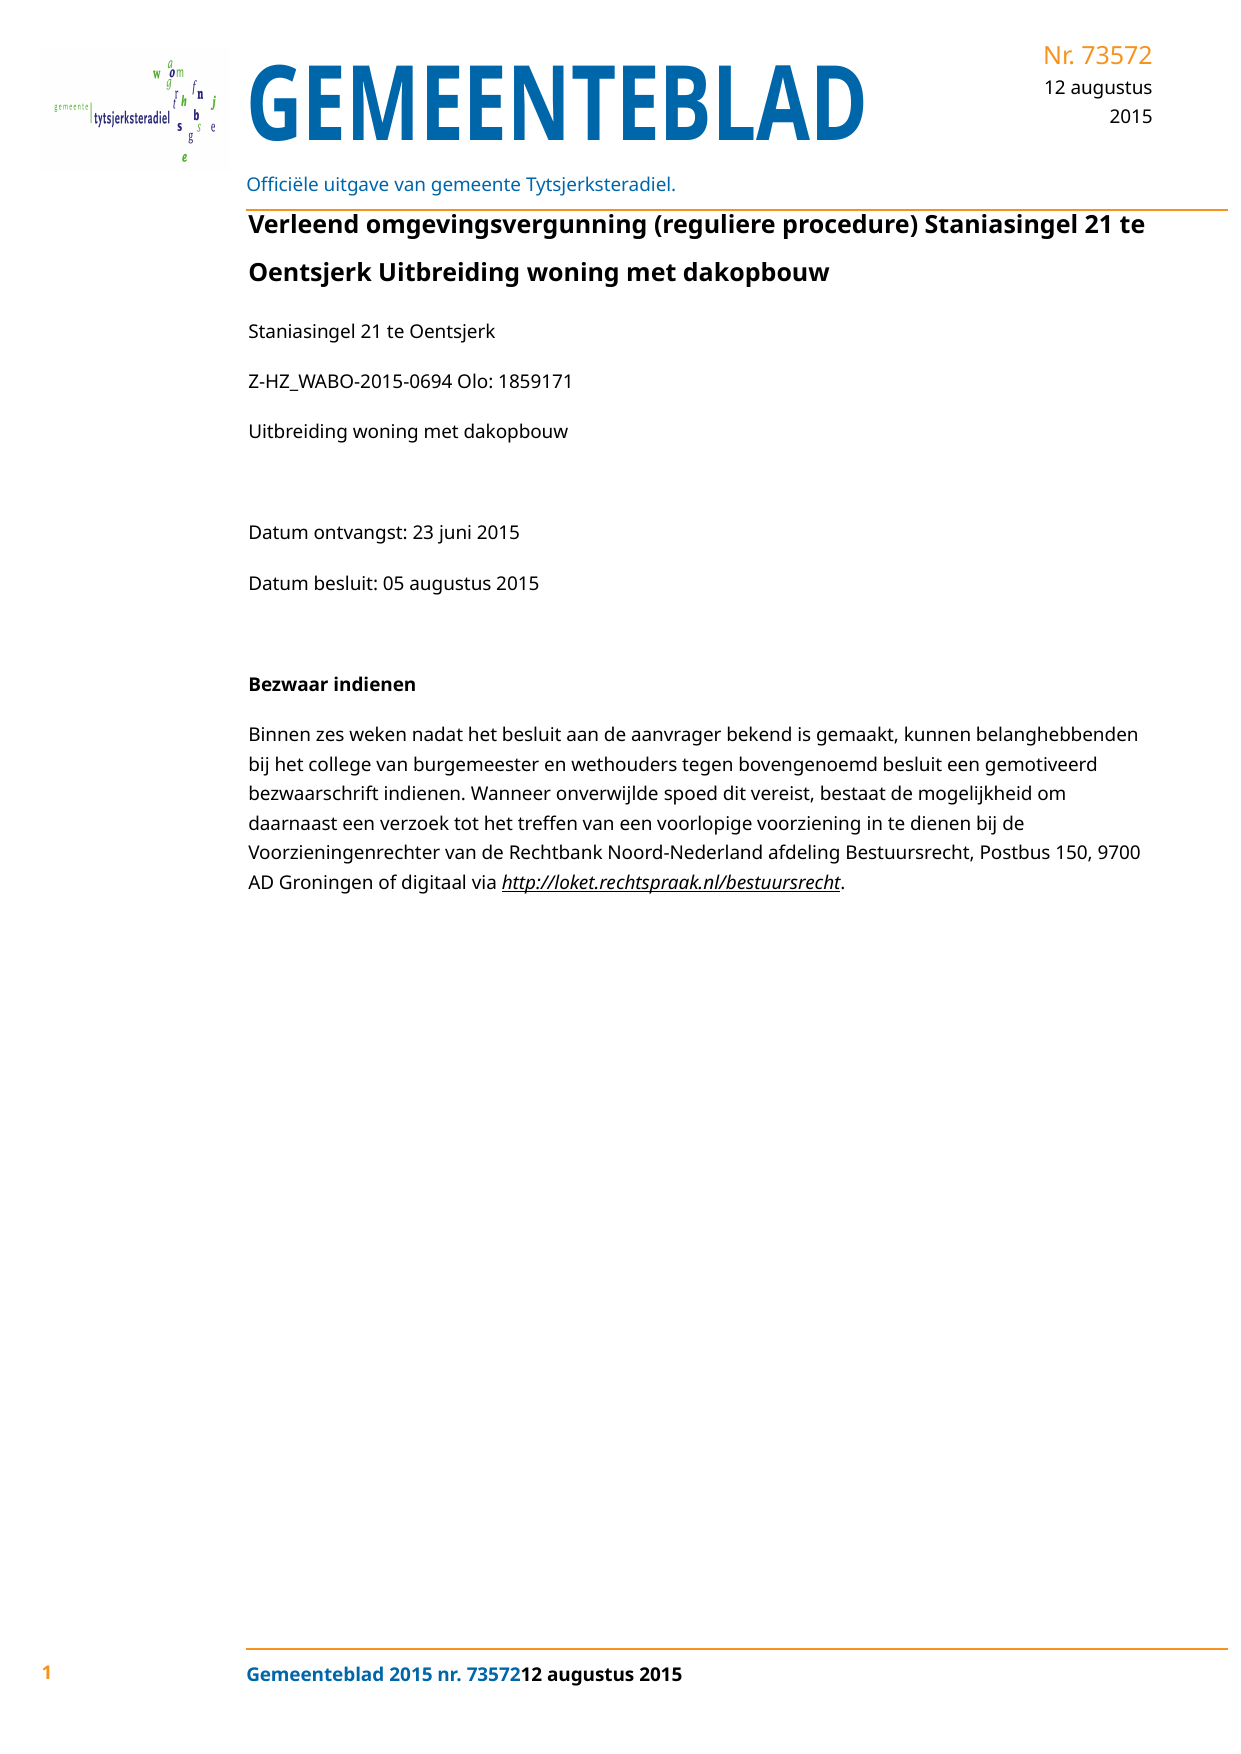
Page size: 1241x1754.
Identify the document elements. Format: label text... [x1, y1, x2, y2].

text Binnen zes weken nadat het besluit aan de aanvrager bekend is gemaakt, kunnen belanghebbenden bij het college van burgemeester en wethouders tegen bovengenoemd besluit een gemotiveerd bezwaarschrift indienen. Wanneer onverwijlde spoed dit vereist, bestaat de mogelijkheid om daarnaast een verzoek tot het treffen van een voorlopige voorziening in te dienen bij de Voorzieningenrechter van de Rechtbank Noord-Nederland afdeling Bestuursrecht, Postbus 150, 9700 AD Groningen of digitaal via http://loket.rechtspraak.nl/bestuursrecht. [248, 721, 1152, 895]
picture [41, 47, 231, 172]
text Datum ontvangst: 23 juni 2015 [248, 519, 1152, 545]
text Verleend omgevingsvergunning (reguliere procedure) Staniasingel 21 te Oentsjerk Uitbreiding woning met dakopbouw [248, 211, 1152, 288]
text Bezwaar indienen [248, 671, 1152, 697]
text Datum besluit: 05 augustus 2015 [248, 570, 1152, 596]
text Staniasingel 21 te Oentsjerk [248, 318, 1152, 344]
text Z-HZ_WABO-2015-0694 Olo: 1859171 [248, 368, 1152, 394]
text Uitbreiding woning met dakopbouw [248, 419, 1152, 444]
